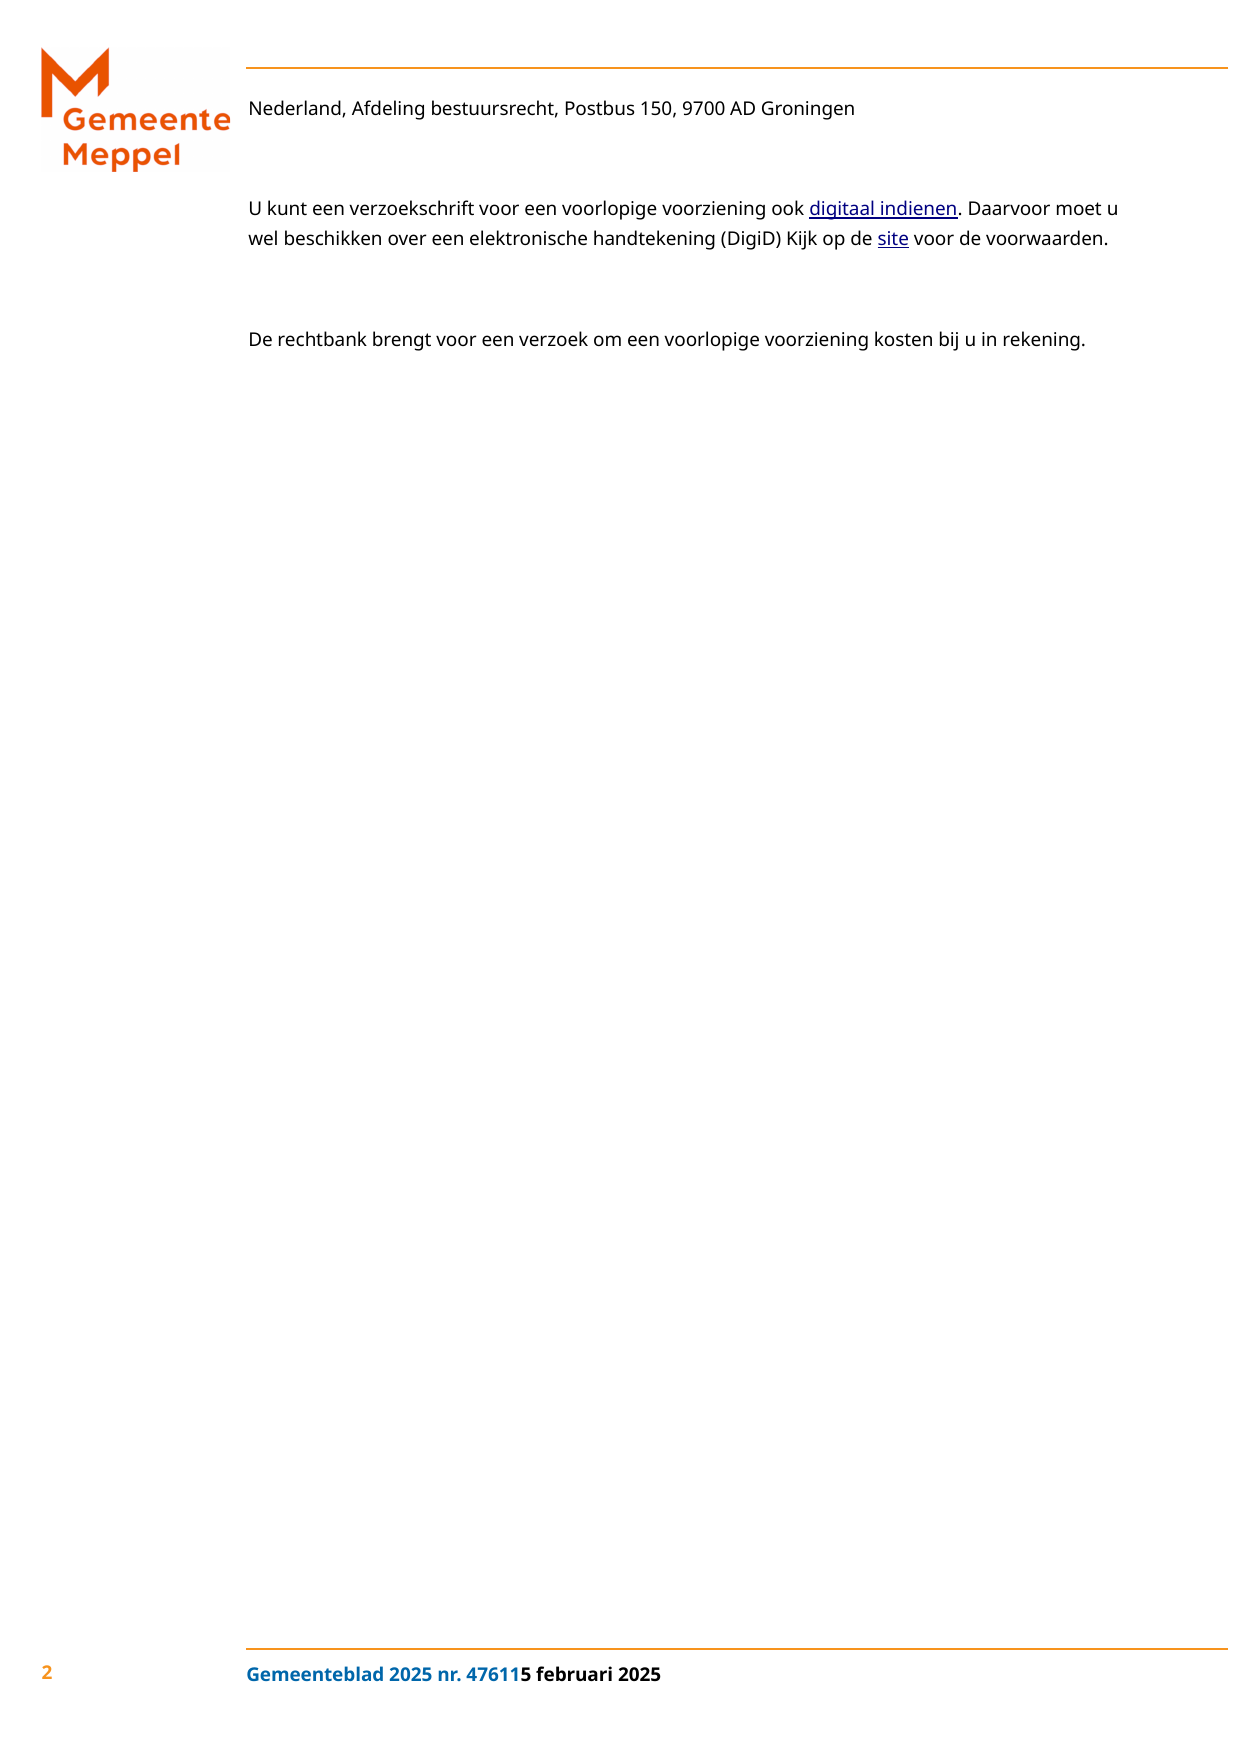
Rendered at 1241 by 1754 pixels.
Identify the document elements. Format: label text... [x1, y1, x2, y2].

text Nederland, Afdeling bestuursrecht, Postbus 150, 9700 AD Groningen [248, 95, 1152, 121]
text U kunt een verzoekschrift voor een voorlopige voorziening ook digitaal indienen. Daarvoor moet u wel beschikken over een elektronische handtekening (DigiD) Kijk op de site voor de voorwaarden. [248, 196, 1152, 251]
text De rechtbank brengt voor een verzoek om een voorlopige voorziening kosten bij u in rekening. [248, 326, 1152, 352]
picture [41, 47, 231, 172]
